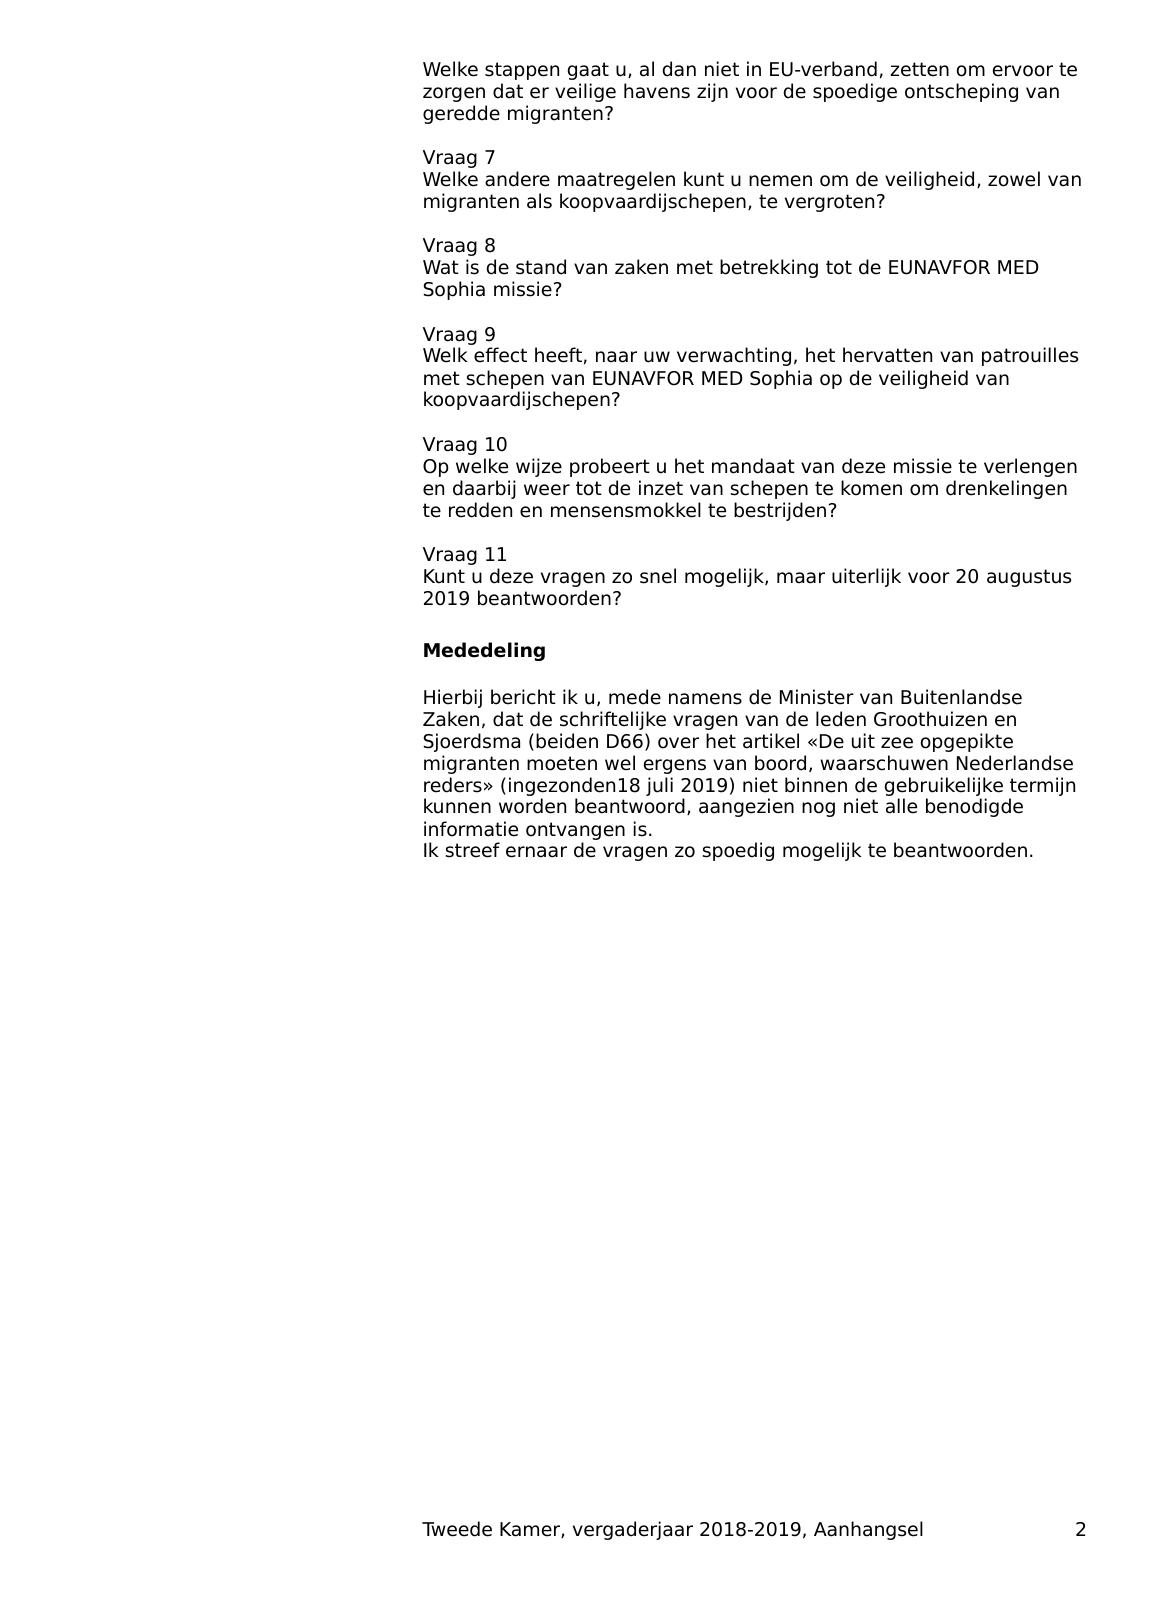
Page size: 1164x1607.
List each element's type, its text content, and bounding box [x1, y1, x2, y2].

text Hierbij bericht ik u, mede namens de Minister van Buitenlandse Zaken, dat de schriftelijke vragen van de leden Groothuizen en Sjoerdsma (beiden D66) over het artikel «De uit zee opgepikte migranten moeten wel ergens van boord, waarschuwen Nederlandse reders» (ingezonden18 juli 2019) niet binnen de gebruikelijke termijn kunnen worden beantwoord, aangezien nog niet alle benodigde informatie ontvangen is. [422, 687, 1087, 840]
text Kunt u deze vragen zo snel mogelijk, maar uiterlijk voor 20 augustus 2019 beantwoorden? [422, 566, 1087, 609]
text Ik streef ernaar de vragen zo spoedig mogelijk te beantwoorden. [422, 840, 1087, 862]
text Vraag 10 [422, 433, 1087, 456]
text Welk effect heeft, naar uw verwachting, het hervatten van patrouilles met schepen van EUNAVFOR MED Sophia op de veiligheid van koopvaardijschepen? [422, 345, 1087, 411]
text Welke andere maatregelen kunt u nemen om de veiligheid, zowel van migranten als koopvaardijschepen, te vergroten? [422, 169, 1087, 213]
text Vraag 7 [422, 147, 1087, 169]
text Op welke wijze probeert u het mandaat van deze missie te verlengen en daarbij weer tot de inzet van schepen te komen om drenkelingen te redden en mensensmokkel te bestrijden? [422, 456, 1087, 521]
text Vraag 11 [422, 544, 1087, 566]
text Wat is de stand van zaken met betrekking tot de EUNAVFOR MED Sophia missie? [422, 257, 1087, 301]
text Vraag 9 [422, 323, 1087, 345]
text Vraag 8 [422, 235, 1087, 257]
text Welke stappen gaat u, al dan niet in EU-verband, zetten om ervoor te zorgen dat er veilige havens zijn voor de spoedige ontscheping van geredde migranten? [422, 59, 1087, 125]
subtitle Mededeling [422, 639, 1087, 662]
